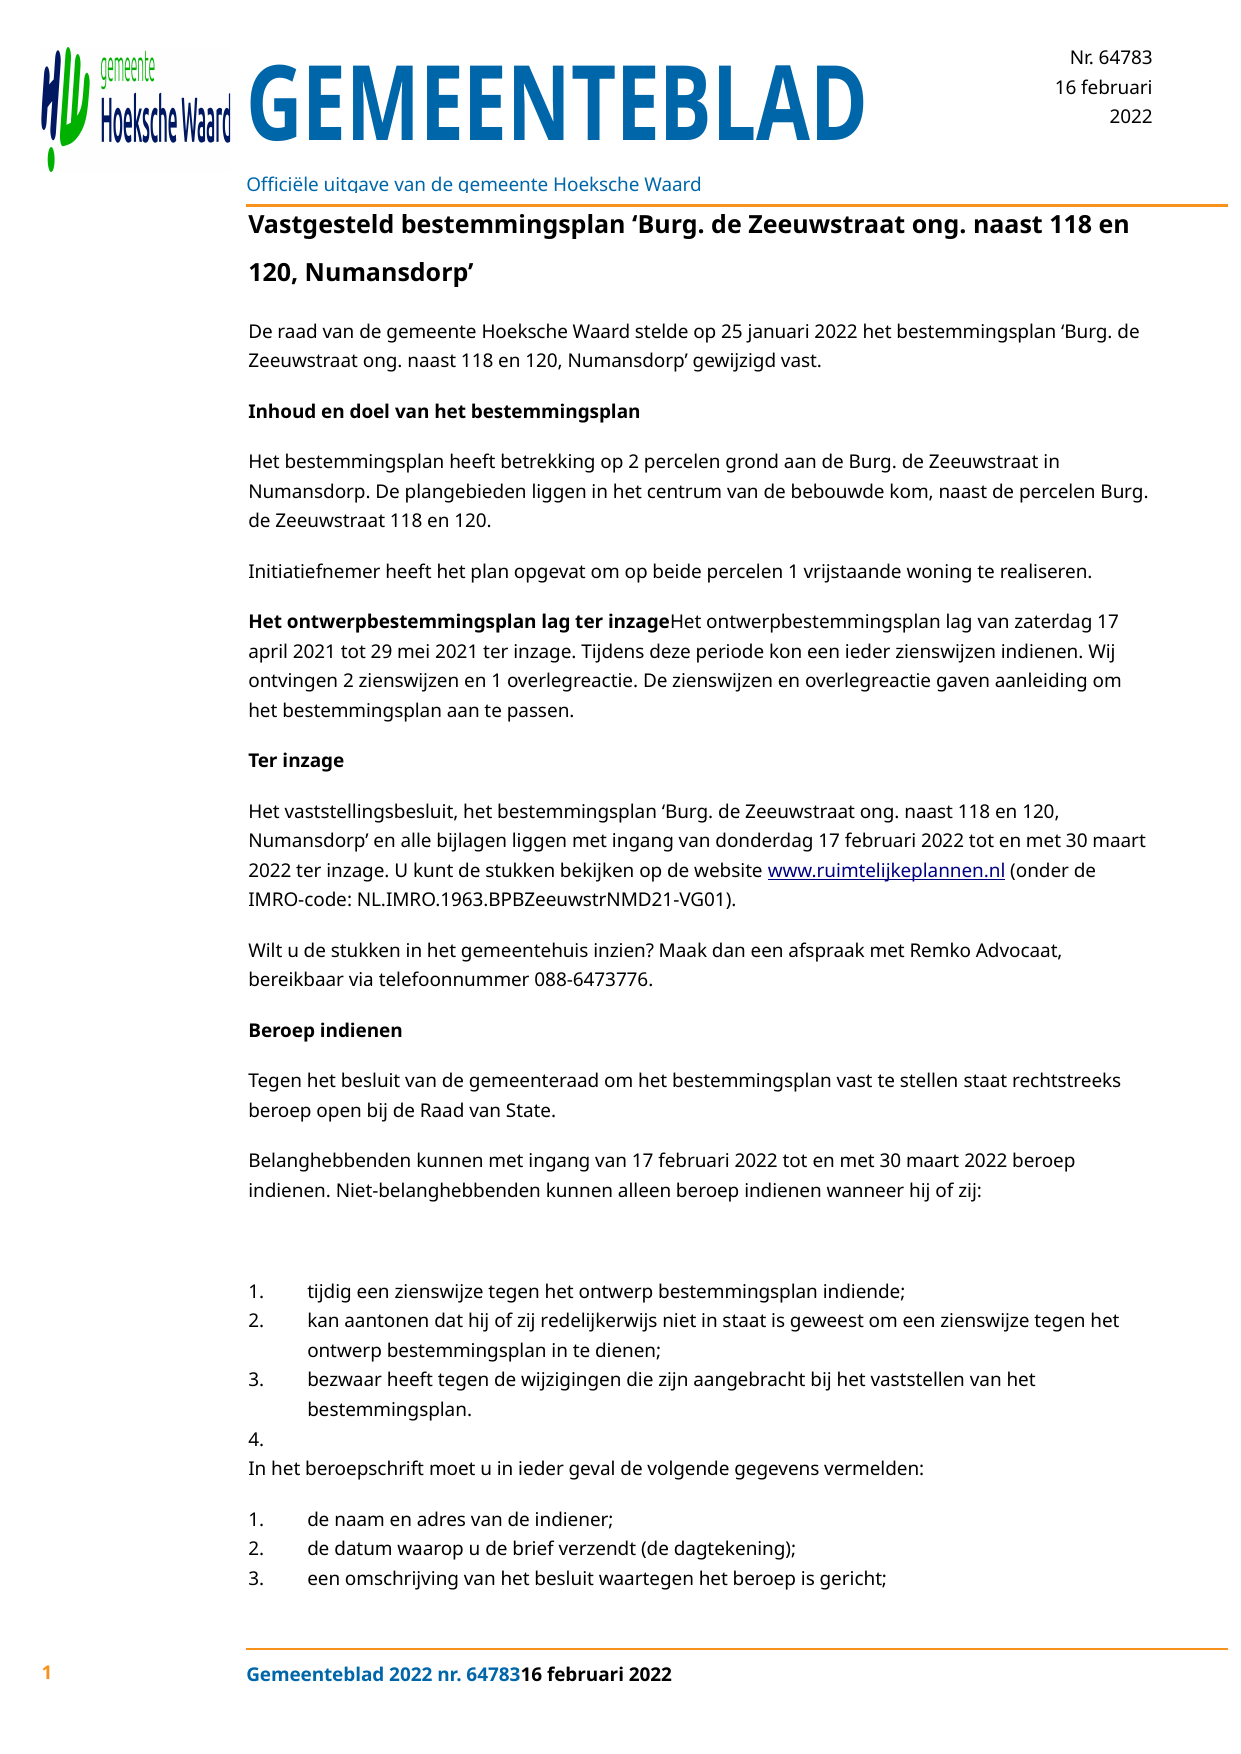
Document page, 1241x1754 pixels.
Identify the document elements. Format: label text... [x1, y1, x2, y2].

text Wilt u de stukken in het gemeentehuis inzien? Maak dan een afspraak met Remko Advocaat, bereikbaar via telefoonnummer 088-6473776. [248, 937, 1152, 992]
text Het ontwerpbestemmingsplan lag ter inzageHet ontwerpbestemmingsplan lag van zaterdag 17 april 2021 tot 29 mei 2021 ter inzage. Tijdens deze periode kon een ieder zienswijzen indienen. Wij ontvingen 2 zienswijzen en 1 overlegreactie. De zienswijzen en overlegreactie gaven aanleiding om het bestemmingsplan aan te passen. [248, 608, 1152, 723]
list tijdig een zienswijze tegen het ontwerp bestemmingsplan indiende; [248, 1278, 1152, 1304]
list een omschrijving van het besluit waartegen het beroep is gericht; [248, 1565, 1152, 1591]
text Het bestemmingsplan heeft betrekking op 2 percelen grond aan de Burg. de Zeeuwstraat in Numansdorp. De plangebieden liggen in het centrum van de bebouwde kom, naast de percelen Burg. de Zeeuwstraat 118 en 120. [248, 448, 1152, 533]
picture [41, 47, 231, 172]
text Initiatiefnemer heeft het plan opgevat om op beide percelen 1 vrijstaande woning te realiseren. [248, 558, 1152, 584]
text Ter inzage [248, 747, 1152, 773]
text Tegen het besluit van de gemeenteraad om het bestemmingsplan vast te stellen staat rechtstreeks beroep open bij de Raad van State. [248, 1067, 1152, 1123]
text Belanghebbenden kunnen met ingang van 17 februari 2022 tot en met 30 maart 2022 beroep indienen. Niet-belanghebbenden kunnen alleen beroep indienen wanneer hij of zij: [248, 1147, 1152, 1203]
text Vastgesteld bestemmingsplan ‘Burg. de Zeeuwstraat ong. naast 118 en 120, Numansdorp’ [248, 207, 1152, 288]
text Het vaststellingsbesluit, het bestemmingsplan ‘Burg. de Zeeuwstraat ong. naast 118 en 120, Numansdorp’ en alle bijlagen liggen met ingang van donderdag 17 februari 2022 tot en met 30 maart 2022 ter inzage. U kunt de stukken bekijken op de website www.ruimtelijkeplannen.nl (onder de IMRO-code: NL.IMRO.1963.BPBZeeuwstrNMD21-VG01). [248, 798, 1152, 912]
text In het beroepschrift moet u in ieder geval de volgende gegevens vermelden: [248, 1455, 1152, 1481]
list de datum waarop u de brief verzendt (de dagtekening); [248, 1535, 1152, 1561]
list kan aantonen dat hij of zij redelijkerwijs niet in staat is geweest om een zienswijze tegen het ontwerp bestemmingsplan in te dienen; [248, 1307, 1152, 1363]
list de naam en adres van de indiener; [248, 1506, 1152, 1532]
text Inhoud en doel van het bestemmingsplan [248, 398, 1152, 424]
text Beroep indienen [248, 1017, 1152, 1043]
list bezwaar heeft tegen de wijzigingen die zijn aangebracht bij het vaststellen van het bestemmingsplan. [248, 1367, 1152, 1422]
text De raad van de gemeente Hoeksche Waard stelde op 25 januari 2022 het bestemmingsplan ‘Burg. de Zeeuwstraat ong. naast 118 en 120, Numansdorp’ gewijzigd vast. [248, 318, 1152, 373]
